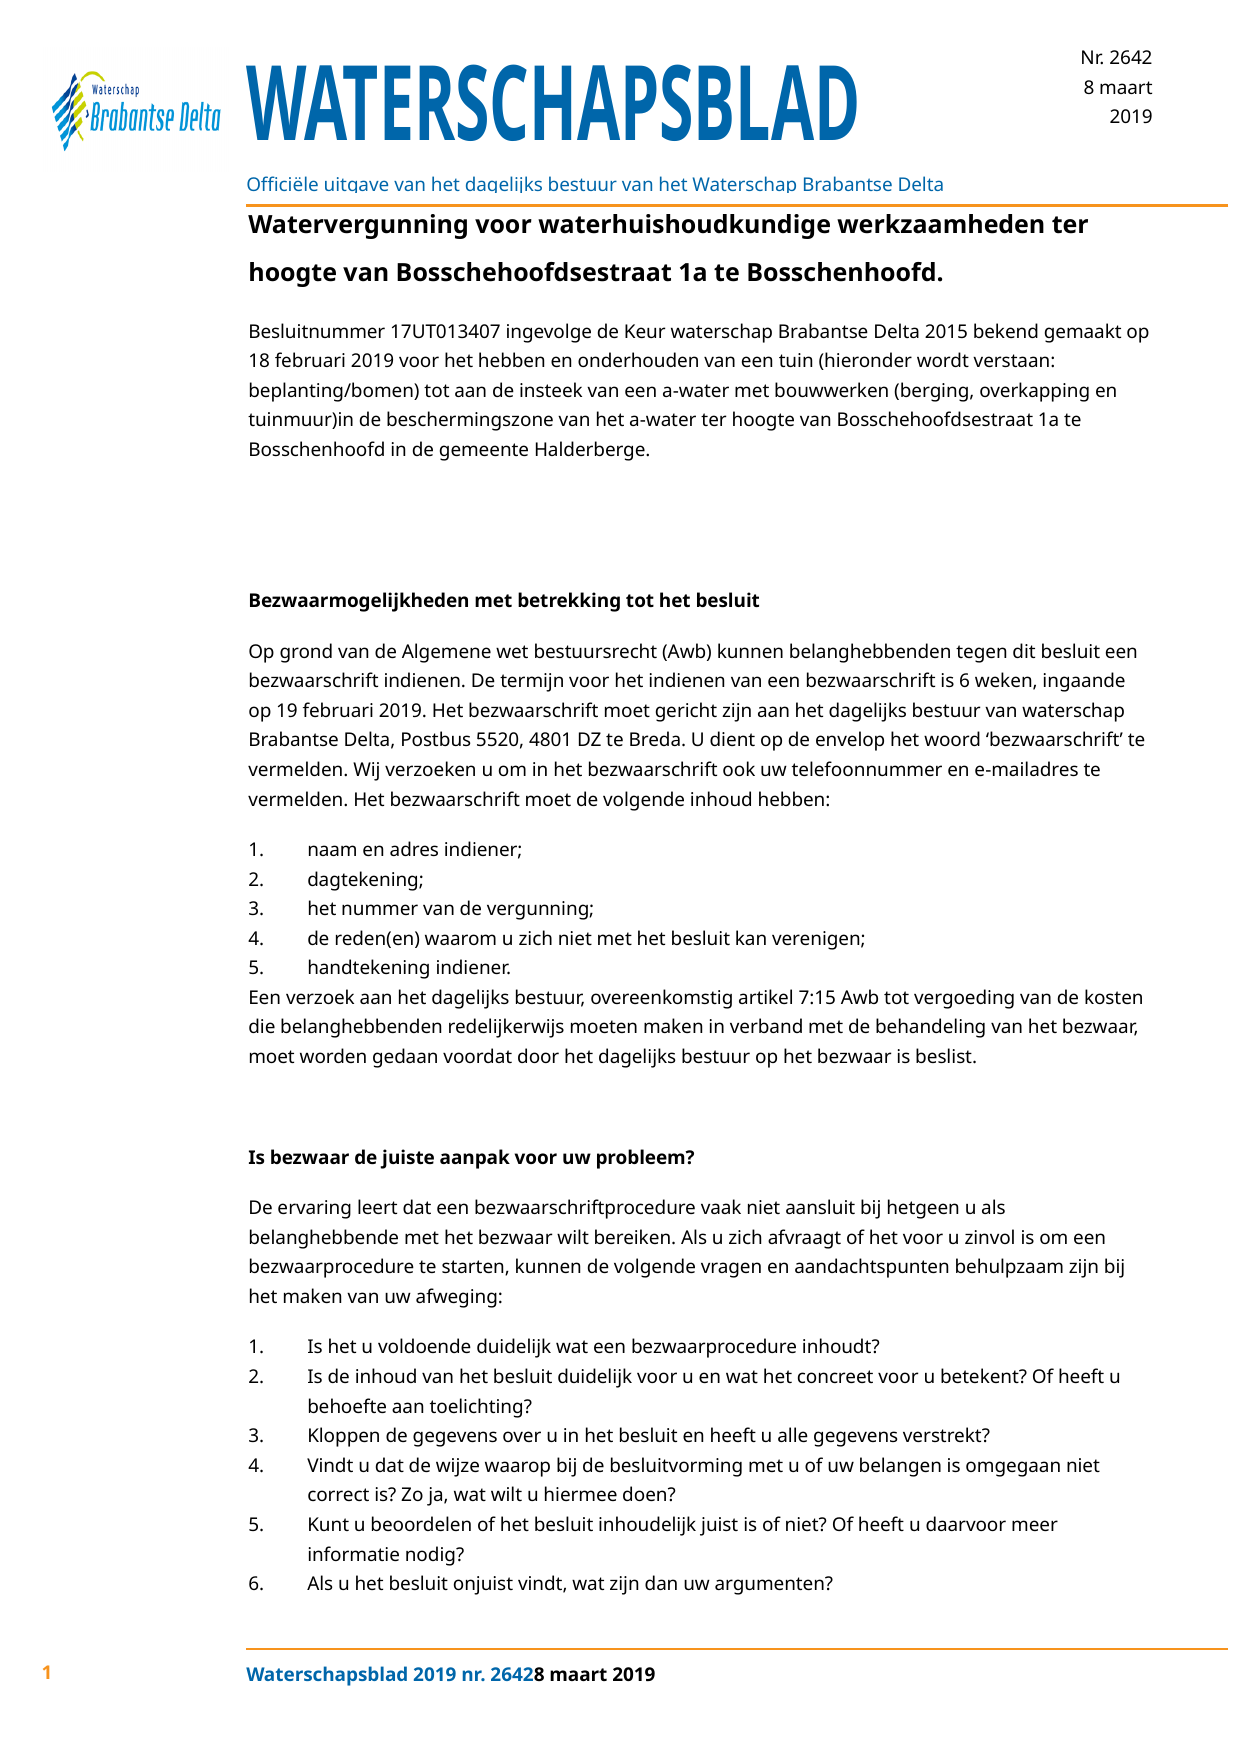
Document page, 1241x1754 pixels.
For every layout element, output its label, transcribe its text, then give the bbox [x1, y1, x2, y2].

list Kunt u beoordelen of het besluit inhoudelijk juist is of niet? Of heeft u daarvoor meer informatie nodig? [248, 1511, 1152, 1567]
list handtekening indiener. [248, 954, 1152, 980]
text Op grond van de Algemene wet bestuursrecht (Awb) kunnen belanghebbenden tegen dit besluit een bezwaarschrift indienen. De termijn voor het indienen van een bezwaarschrift is 6 weken, ingaande op 19 februari 2019. Het bezwaarschrift moet gericht zijn aan het dagelijks bestuur van waterschap Brabantse Delta, Postbus 5520, 4801 DZ te Breda. U dient op de envelop het woord ‘bezwaarschrift’ te vermelden. Wij verzoeken u om in het bezwaarschrift ook uw telefoonnummer en e‑mailadres te vermelden. Het bezwaarschrift moet de volgende inhoud hebben: [248, 638, 1152, 812]
text De ervaring leert dat een bezwaarschriftprocedure vaak niet aansluit bij hetgeen u als belanghebbende met het bezwaar wilt bereiken. Als u zich afvraagt of het voor u zinvol is om een bezwaarprocedure te starten, kunnen de volgende vragen en aandachtspunten behulpzaam zijn bij het maken van uw afweging: [248, 1194, 1152, 1309]
list Is het u voldoende duidelijk wat een bezwaarprocedure inhoudt? [248, 1334, 1152, 1359]
list dagtekening; [248, 866, 1152, 892]
text Besluitnummer 17UT013407 ingevolge de Keur waterschap Brabantse Delta 2015 bekend gemaakt op 18 februari 2019 voor het hebben en onderhouden van een tuin (hieronder wordt verstaan: beplanting/bomen) tot aan de insteek van een a-water met bouwwerken (berging, overkapping en tuinmuur)in de beschermingszone van het a-water ter hoogte van Bosschehoofdsestraat 1a te Bosschenhoofd in de gemeente Halderberge. [248, 318, 1152, 462]
text Een verzoek aan het dagelijks bestuur, overeenkomstig artikel 7:15 Awb tot vergoeding van de kosten die belanghebbenden redelijkerwijs moeten maken in verband met de behandeling van het bezwaar, moet worden gedaan voordat door het dagelijks bestuur op het bezwaar is beslist. [248, 984, 1152, 1069]
text Bezwaarmogelijkheden met betrekking tot het besluit [248, 587, 1152, 613]
text Is bezwaar de juiste aanpak voor uw probleem? [248, 1144, 1152, 1170]
list naam en adres indiener; [248, 836, 1152, 862]
list Is de inhoud van het besluit duidelijk voor u en wat het concreet voor u betekent? Of heeft u behoefte aan toelichting? [248, 1363, 1152, 1419]
list Als u het besluit onjuist vindt, wat zijn dan uw argumenten? [248, 1570, 1152, 1596]
text Watervergunning voor waterhuishoudkundige werkzaamheden ter hoogte van Bosschehoofdsestraat 1a te Bosschenhoofd. [248, 207, 1152, 288]
list de reden(en) waarom u zich niet met het besluit kan verenigen; [248, 925, 1152, 951]
list Vindt u dat de wijze waarop bij de besluitvorming met u of uw belangen is omgegaan niet correct is? Zo ja, wat wilt u hiermee doen? [248, 1452, 1152, 1507]
list Kloppen de gegevens over u in het besluit en heeft u alle gegevens verstrekt? [248, 1422, 1152, 1448]
list het nummer van de vergunning; [248, 895, 1152, 921]
picture [41, 47, 231, 172]
